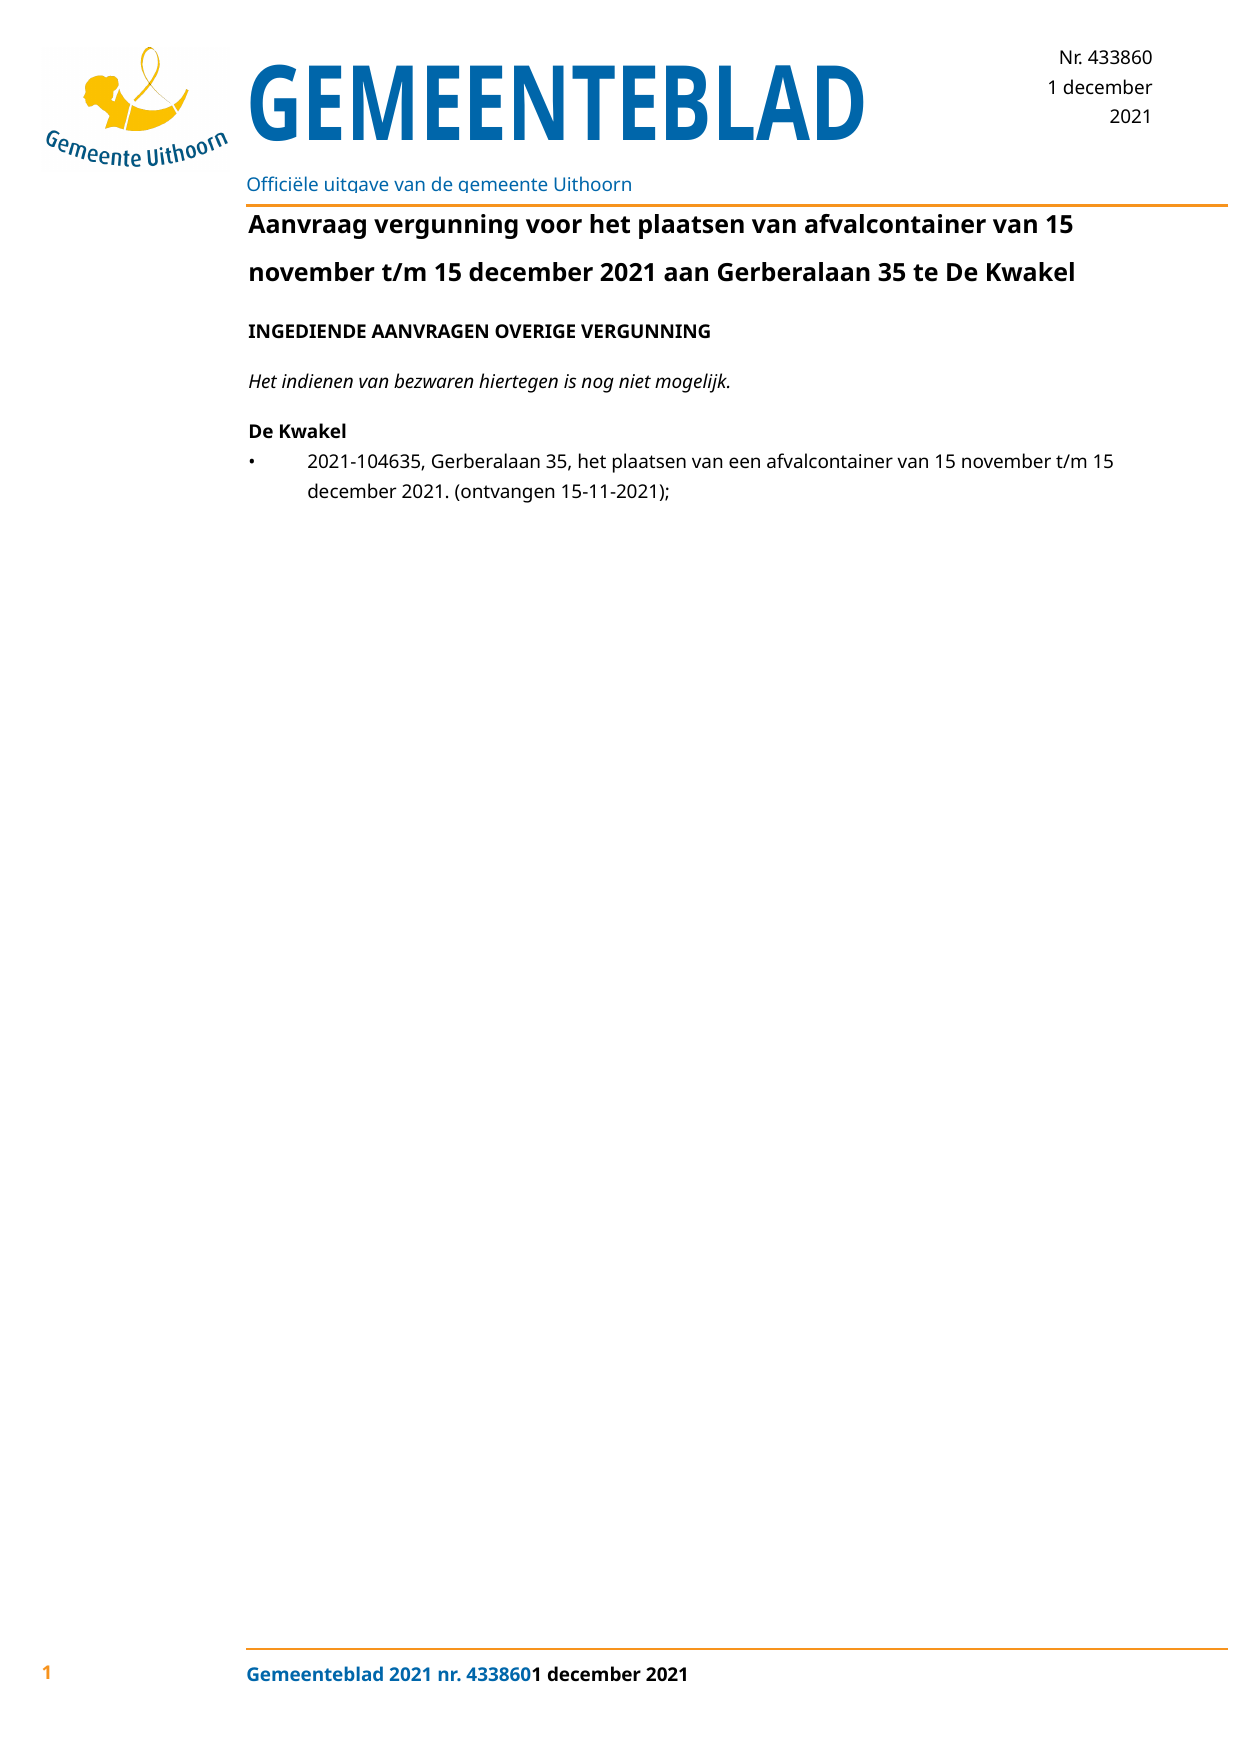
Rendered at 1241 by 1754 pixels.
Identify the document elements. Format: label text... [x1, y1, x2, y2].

text INGEDIENDE AANVRAGEN OVERIGE VERGUNNING [248, 318, 1152, 344]
text Aanvraag vergunning voor het plaatsen van afvalcontainer van 15 november t/m 15 december 2021 aan Gerberalaan 35 te De Kwakel [248, 207, 1152, 288]
text De Kwakel [248, 419, 1152, 444]
text Het indienen van bezwaren hiertegen is nog niet mogelijk. [248, 368, 1152, 394]
list 2021-104635, Gerberalaan 35, het plaatsen van een afvalcontainer van 15 november t/m 15 december 2021. (ontvangen 15-11-2021); [248, 448, 1152, 504]
picture [41, 47, 231, 172]
